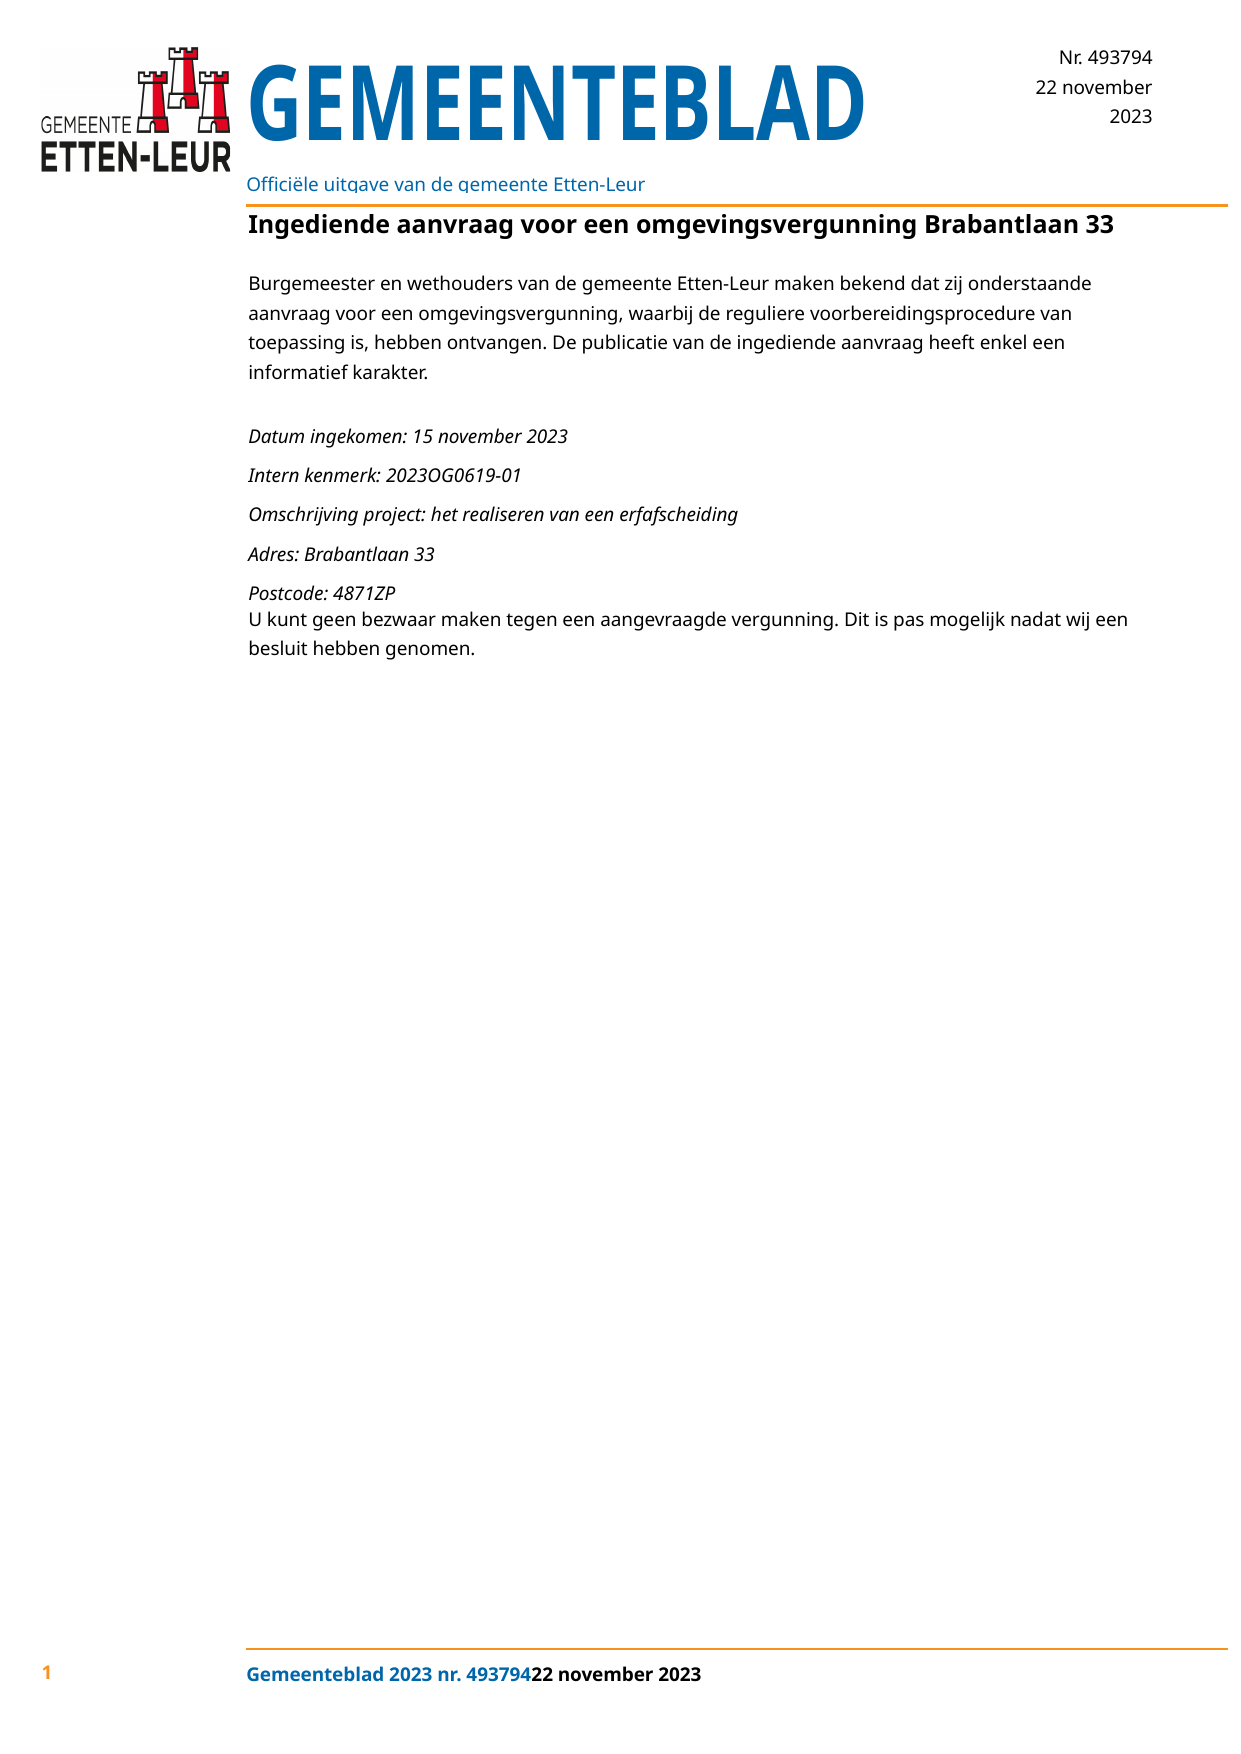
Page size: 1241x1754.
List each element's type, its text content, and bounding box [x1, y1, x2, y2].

text Postcode: 4871ZP [248, 580, 1152, 606]
text Burgemeester en wethouders van de gemeente Etten-Leur maken bekend dat zij onderstaande aanvraag voor een omgevingsvergunning, waarbij de reguliere voorbereidingsprocedure van toepassing is, hebben ontvangen. De publicatie van de ingediende aanvraag heeft enkel een informatief karakter. [248, 270, 1152, 385]
text Adres: Brabantlaan 33 [248, 541, 1152, 567]
text Omschrijving project: het realiseren van een erfafscheiding [248, 502, 1152, 527]
text Intern kenmerk: 2023OG0619-01 [248, 462, 1152, 488]
text U kunt geen bezwaar maken tegen een aangevraagde vergunning. Dit is pas mogelijk nadat wij een besluit hebben genomen. [248, 606, 1152, 661]
text Ingediende aanvraag voor een omgevingsvergunning Brabantlaan 33 [248, 207, 1152, 241]
picture [41, 47, 231, 172]
text Datum ingekomen: 15 november 2023 [248, 423, 1152, 449]
